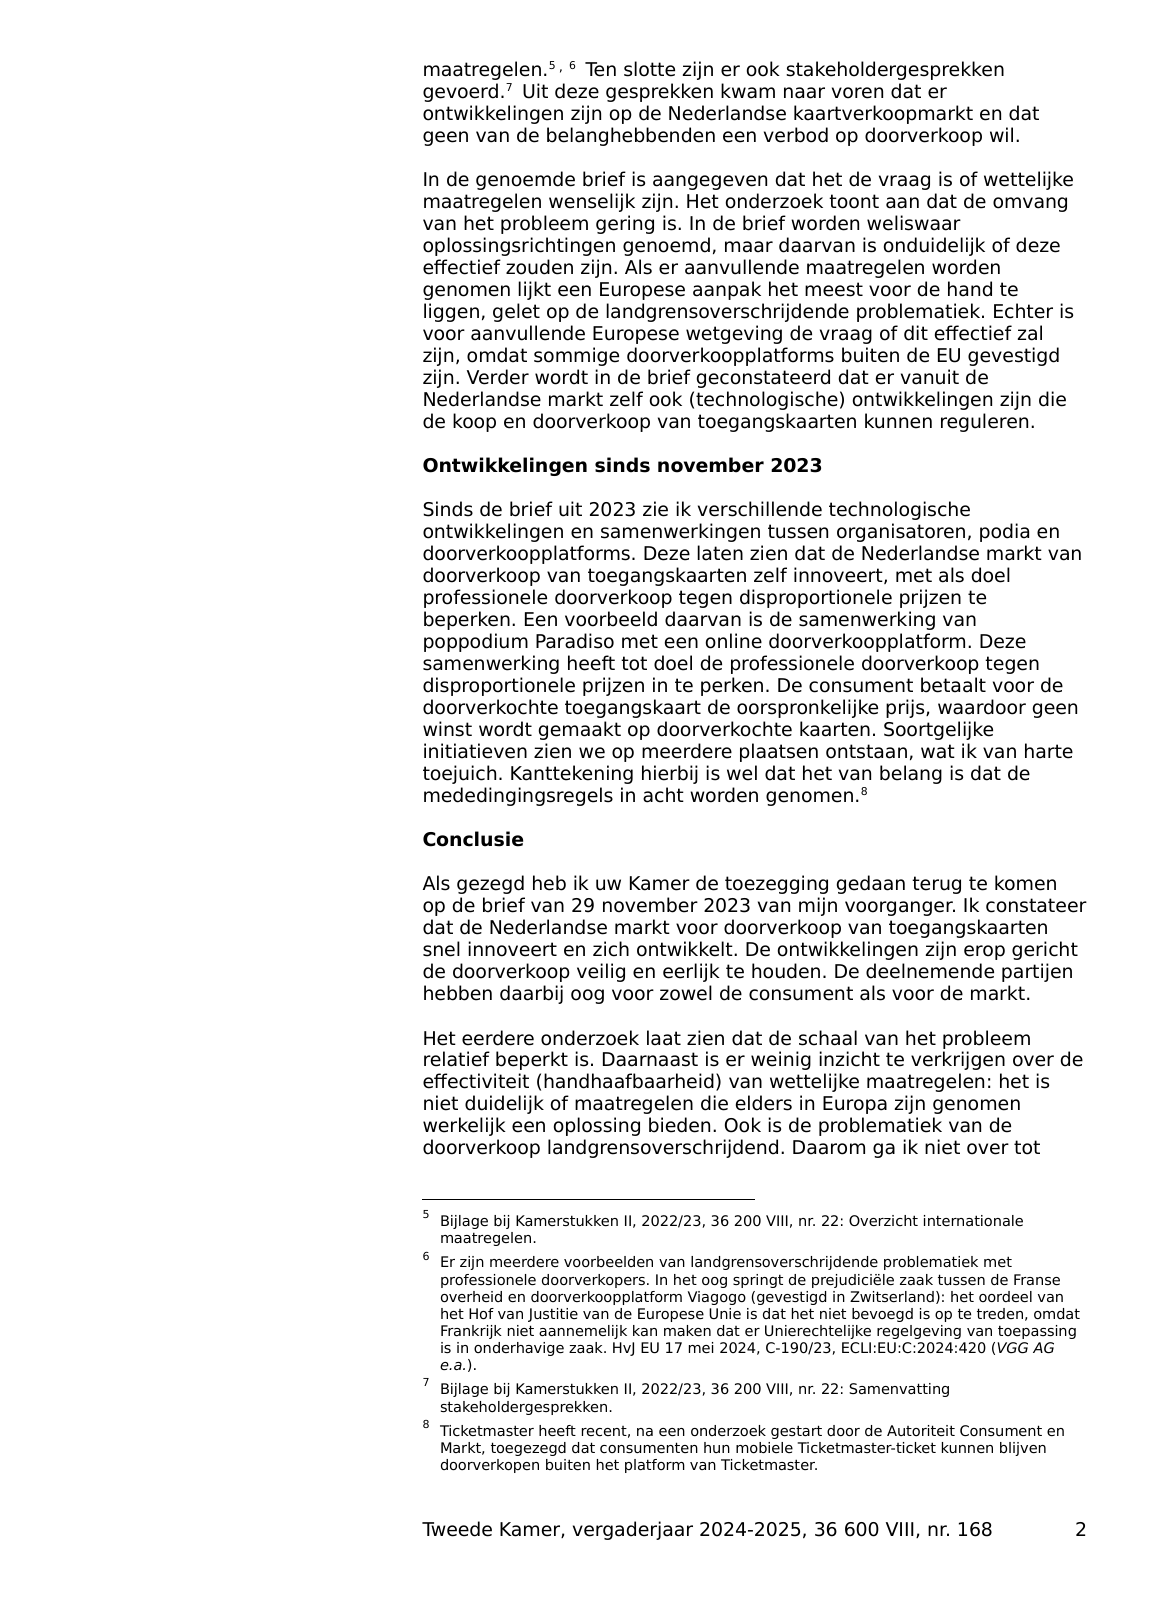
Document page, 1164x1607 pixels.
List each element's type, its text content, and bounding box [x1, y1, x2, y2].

subtitle Conclusie [422, 829, 1087, 851]
text In de genoemde brief is aangegeven dat het de vraag is of wettelijke maatregelen wenselijk zijn. Het onderzoek toont aan dat de omvang van het probleem gering is. In de brief worden weliswaar oplossingsrichtingen genoemd, maar daarvan is onduidelijk of deze effectief zouden zijn. Als er aanvullende maatregelen worden genomen lijkt een Europese aanpak het meest voor de hand te liggen, gelet op de landgrensoverschrijdende problematiek. Echter is voor aanvullende Europese wetgeving de vraag of dit effectief zal zijn, omdat sommige doorverkoopplatforms buiten de EU gevestigd zijn. Verder wordt in de brief geconstateerd dat er vanuit de Nederlandse markt zelf ook (technologische) ontwikkelingen zijn die de koop en doorverkoop van toegangskaarten kunnen reguleren. [422, 169, 1087, 433]
text Bijlage bij Kamerstukken II, 2022/23, 36 200 VIII, nr. 22: Samenvatting stakeholdergesprekken. [422, 1377, 1087, 1416]
subtitle Ontwikkelingen sinds november 2023 [422, 455, 1087, 477]
text maatregelen., Ten slotte zijn er ook stakeholdergesprekken gevoerd. Uit deze gesprekken kwam naar voren dat er ontwikkelingen zijn op de Nederlandse kaartverkoopmarkt en dat geen van de belanghebbenden een verbod op doorverkoop wil. [422, 59, 1087, 147]
text Er zijn meerdere voorbeelden van landgrensoverschrijdende problematiek met professionele doorverkopers. In het oog springt de prejudiciële zaak tussen de Franse overheid en doorverkoopplatform Viagogo (gevestigd in Zwitserland): het oordeel van het Hof van Justitie van de Europese Unie is dat het niet bevoegd is op te treden, omdat Frankrijk niet aannemelijk kan maken dat er Unierechtelijke regelgeving van toepassing is in onderhavige zaak. HvJ EU 17 mei 2024, C-190/23, ECLI:EU:C:2024:420 (VGG AG e.a.). [422, 1250, 1087, 1374]
text Het eerdere onderzoek laat zien dat de schaal van het probleem relatief beperkt is. Daarnaast is er weinig inzicht te verkrijgen over de effectiviteit (handhaafbaarheid) van wettelijke maatregelen: het is niet duidelijk of maatregelen die elders in Europa zijn genomen werkelijk een oplossing bieden. Ook is de problematiek van de doorverkoop landgrensoverschrijdend. Daarom ga ik niet over tot [422, 1027, 1087, 1159]
text Als gezegd heb ik uw Kamer de toezegging gedaan terug te komen op de brief van 29 november 2023 van mijn voorganger. Ik constateer dat de Nederlandse markt voor doorverkoop van toegangskaarten snel innoveert en zich ontwikkelt. De ontwikkelingen zijn erop gericht de doorverkoop veilig en eerlijk te houden. De deelnemende partijen hebben daarbij oog voor zowel de consument als voor de markt. [422, 873, 1087, 1005]
text Bijlage bij Kamerstukken II, 2022/23, 36 200 VIII, nr. 22: Overzicht internationale maatregelen. [422, 1208, 1087, 1247]
text Ticketmaster heeft recent, na een onderzoek gestart door de Autoriteit Consument en Markt, toegezegd dat consumenten hun mobiele Ticketmaster-ticket kunnen blijven doorverkopen buiten het platform van Ticketmaster. [422, 1418, 1087, 1474]
text Sinds de brief uit 2023 zie ik verschillende technologische ontwikkelingen en samenwerkingen tussen organisatoren, podia en doorverkoopplatforms. Deze laten zien dat de Nederlandse markt van doorverkoop van toegangskaarten zelf innoveert, met als doel professionele doorverkoop tegen disproportionele prijzen te beperken. Een voorbeeld daarvan is de samenwerking van poppodium Paradiso met een online doorverkoopplatform. Deze samenwerking heeft tot doel de professionele doorverkoop tegen disproportionele prijzen in te perken. De consument betaalt voor de doorverkochte toegangskaart de oorspronkelijke prijs, waardoor geen winst wordt gemaakt op doorverkochte kaarten. Soortgelijke initiatieven zien we op meerdere plaatsen ontstaan, wat ik van harte toejuich. Kanttekening hierbij is wel dat het van belang is dat de mededingingsregels in acht worden genomen. [422, 499, 1087, 807]
